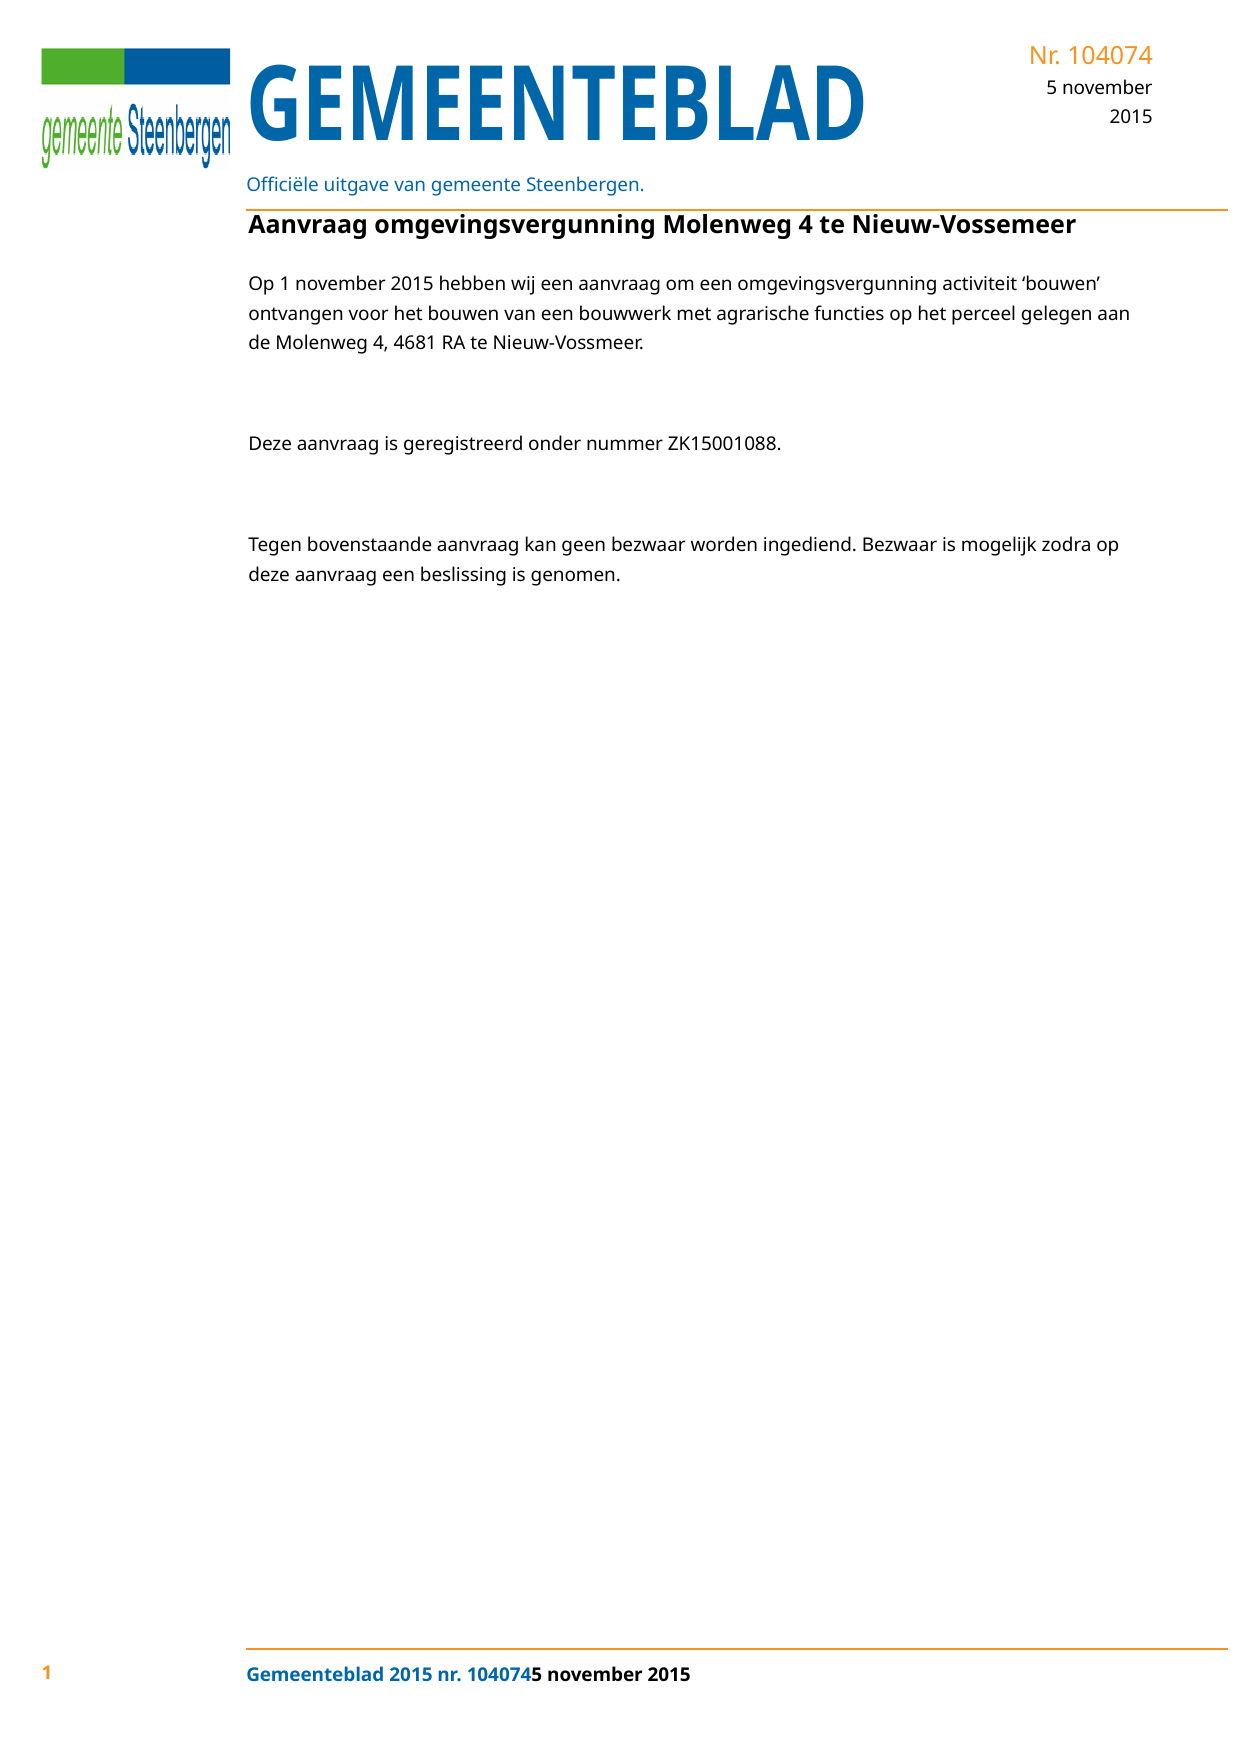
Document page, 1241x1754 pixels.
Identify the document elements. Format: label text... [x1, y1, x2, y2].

text Tegen bovenstaande aanvraag kan geen bezwaar worden ingediend. Bezwaar is mogelijk zodra op deze aanvraag een beslissing is genomen. [248, 531, 1152, 586]
text Op 1 november 2015 hebben wij een aanvraag om een omgevingsvergunning activiteit ‘bouwen’ ontvangen voor het bouwen van een bouwwerk met agrarische functies op het perceel gelegen aan de Molenweg 4, 4681 RA te Nieuw-Vossmeer. [248, 270, 1152, 355]
text Deze aanvraag is geregistreerd onder nummer ZK15001088. [248, 430, 1152, 456]
picture [41, 47, 231, 172]
text Aanvraag omgevingsvergunning Molenweg 4 te Nieuw-Vossemeer [248, 211, 1152, 241]
